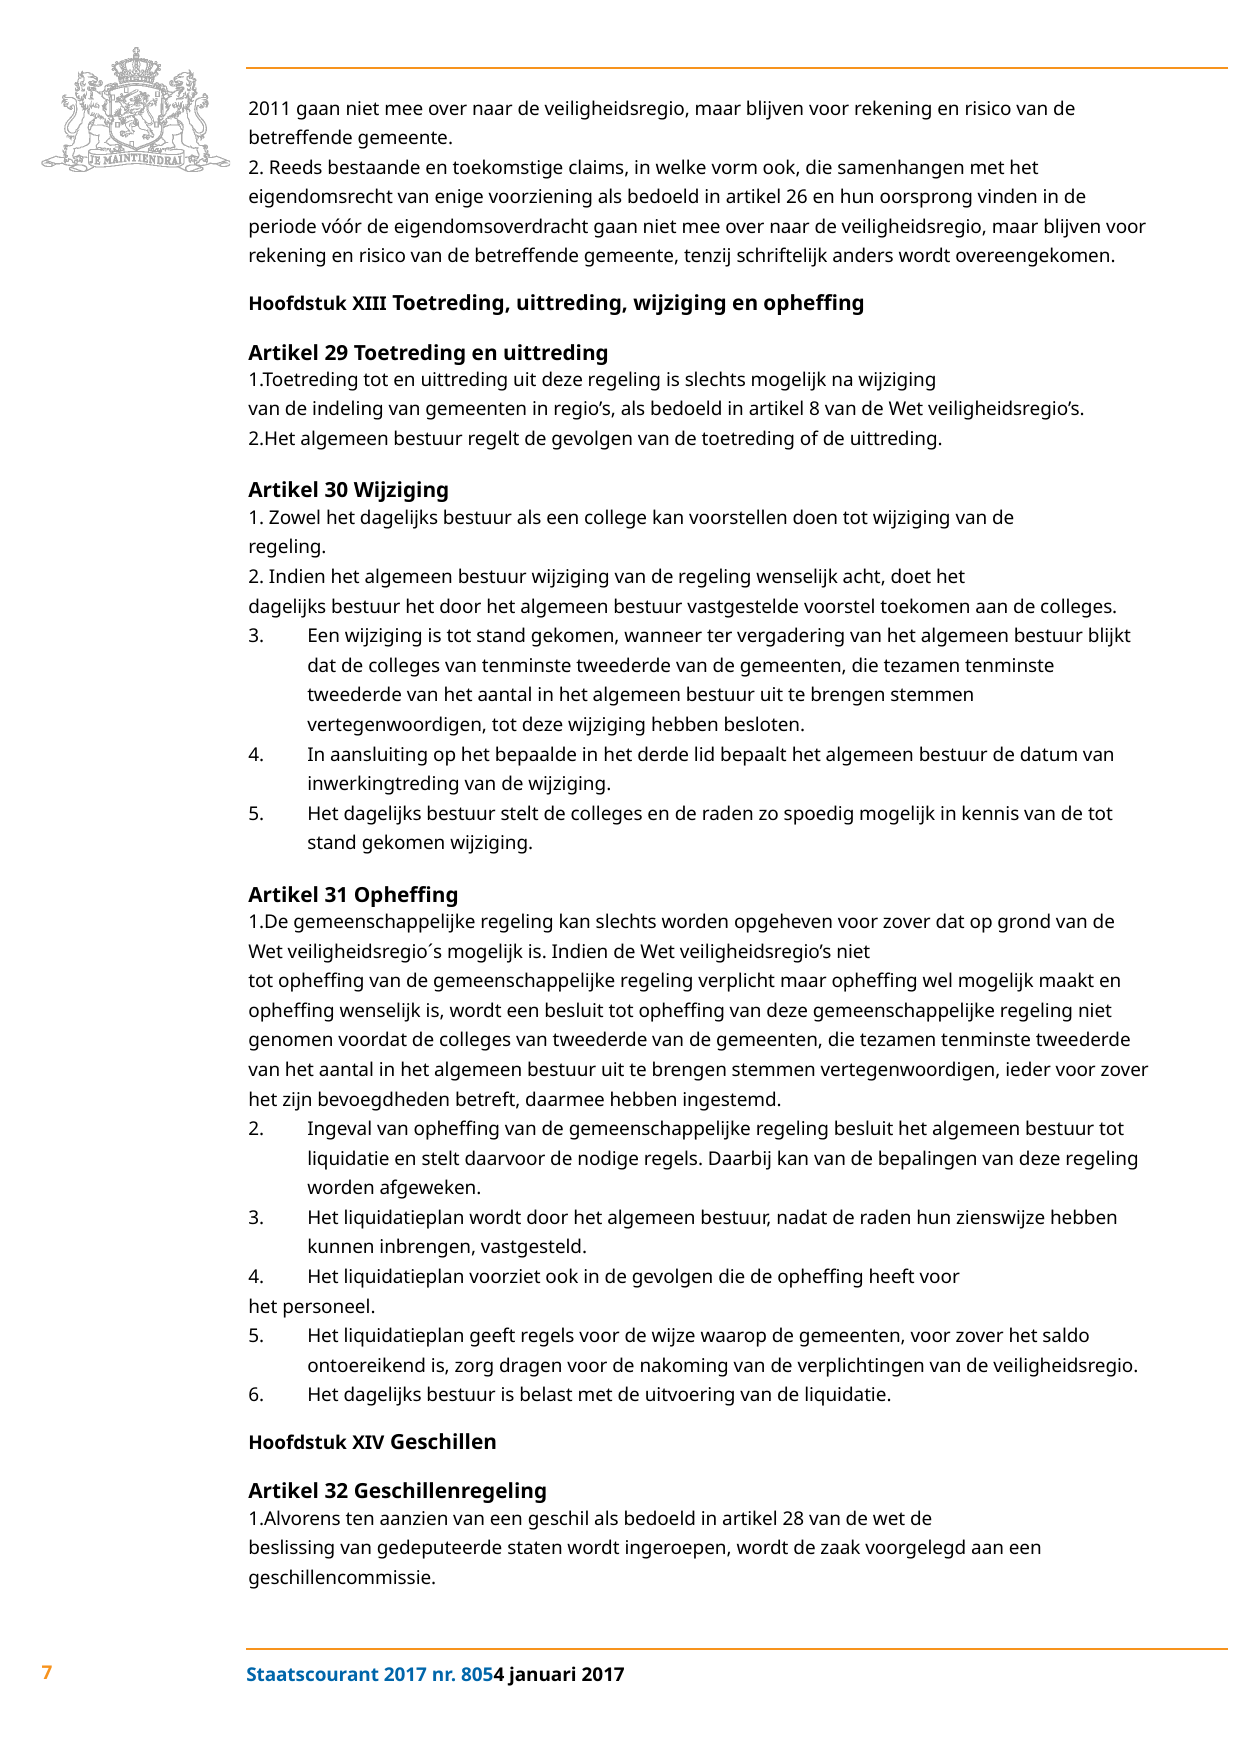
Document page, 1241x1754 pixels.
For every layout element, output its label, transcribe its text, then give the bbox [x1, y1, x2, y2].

list Het liquidatieplan voorziet ook in de gevolgen die de opheffing heeft voor [248, 1263, 1152, 1289]
text Hoofdstuk XIV Geschillen [248, 1427, 1152, 1456]
list Het liquidatieplan geeft regels voor de wijze waarop de gemeenten, voor zover het saldo ontoereikend is, zorg dragen voor de nakoming van de verplichtingen van de veiligheidsregio. [248, 1322, 1152, 1378]
list In aansluiting op het bepaalde in het derde lid bepaalt het algemeen bestuur de datum van inwerkingtreding van de wijziging. [248, 741, 1152, 796]
text 1.Toetreding tot en uittreding uit deze regeling is slechts mogelijk na wijziging [248, 366, 1152, 392]
text regeling. [248, 534, 1152, 559]
text 2011 gaan niet mee over naar de veiligheidsregio, maar blijven voor rekening en risico van de betreffende gemeente. [248, 95, 1152, 150]
text Hoofdstuk XIII Toetreding, uittreding, wijziging en opheffing [248, 288, 1152, 317]
text Artikel 29 Toetreding en uittreding [248, 338, 1152, 366]
text Artikel 30 Wijziging [248, 476, 1152, 504]
text het personeel. [248, 1293, 1152, 1319]
text 1. Zowel het dagelijks bestuur als een college kan voorstellen doen tot wijziging van de [248, 504, 1152, 530]
list Het dagelijks bestuur is belast met de uitvoering van de liquidatie. [248, 1382, 1152, 1407]
text 1.De gemeenschappelijke regeling kan slechts worden opgeheven voor zover dat op grond van de Wet veiligheidsregio´s mogelijk is. Indien de Wet veiligheidsregio’s niet [248, 908, 1152, 964]
list Het liquidatieplan wordt door het algemeen bestuur, nadat de raden hun zienswijze hebben kunnen inbrengen, vastgesteld. [248, 1204, 1152, 1259]
text van de indeling van gemeenten in regio’s, als bedoeld in artikel 8 van de Wet veiligheidsregio’s. [248, 396, 1152, 421]
list Ingeval van opheffing van de gemeenschappelijke regeling besluit het algemeen bestuur tot liquidatie en stelt daarvoor de nodige regels. Daarbij kan van de bepalingen van deze regeling worden afgeweken. [248, 1115, 1152, 1200]
text 1.Alvorens ten aanzien van een geschil als bedoeld in artikel 28 van de wet de [248, 1505, 1152, 1531]
text 2. Indien het algemeen bestuur wijziging van de regeling wenselijk acht, doet het [248, 563, 1152, 589]
text Artikel 32 Geschillenregeling [248, 1477, 1152, 1505]
list Een wijziging is tot stand gekomen, wanneer ter vergadering van het algemeen bestuur blijkt dat de colleges van tenminste tweederde van de gemeenten, die tezamen tenminste tweederde van het aantal in het algemeen bestuur uit te brengen stemmen vertegenwoordigen, tot deze wijziging hebben besloten. [248, 622, 1152, 737]
text beslissing van gedeputeerde staten wordt ingeroepen, wordt de zaak voorgelegd aan een geschillencommissie. [248, 1534, 1152, 1590]
text Artikel 31 Opheffing [248, 880, 1152, 908]
text tot opheffing van de gemeenschappelijke regeling verplicht maar opheffing wel mogelijk maakt en opheffing wenselijk is, wordt een besluit tot opheffing van deze gemeenschappelijke regeling niet genomen voordat de colleges van tweederde van de gemeenten, die tezamen tenminste tweederde van het aantal in het algemeen bestuur uit te brengen stemmen vertegenwoordigen, ieder voor zover het zijn bevoegdheden betreft, daarmee hebben ingestemd. [248, 967, 1152, 1112]
list Het dagelijks bestuur stelt de colleges en de raden zo spoedig mogelijk in kennis van de tot stand gekomen wijziging. [248, 800, 1152, 855]
text 2. Reeds bestaande en toekomstige claims, in welke vorm ook, die samenhangen met het eigendomsrecht van enige voorziening als bedoeld in artikel 26 en hun oorsprong vinden in de periode vóór de eigendomsoverdracht gaan niet mee over naar de veiligheidsregio, maar blijven voor rekening en risico van de betreffende gemeente, tenzij schriftelijk anders wordt overeengekomen. [248, 154, 1152, 268]
text dagelijks bestuur het door het algemeen bestuur vastgestelde voorstel toekomen aan de colleges. [248, 593, 1152, 618]
picture [41, 47, 231, 172]
text 2.Het algemeen bestuur regelt de gevolgen van de toetreding of de uittreding. [248, 425, 1152, 451]
